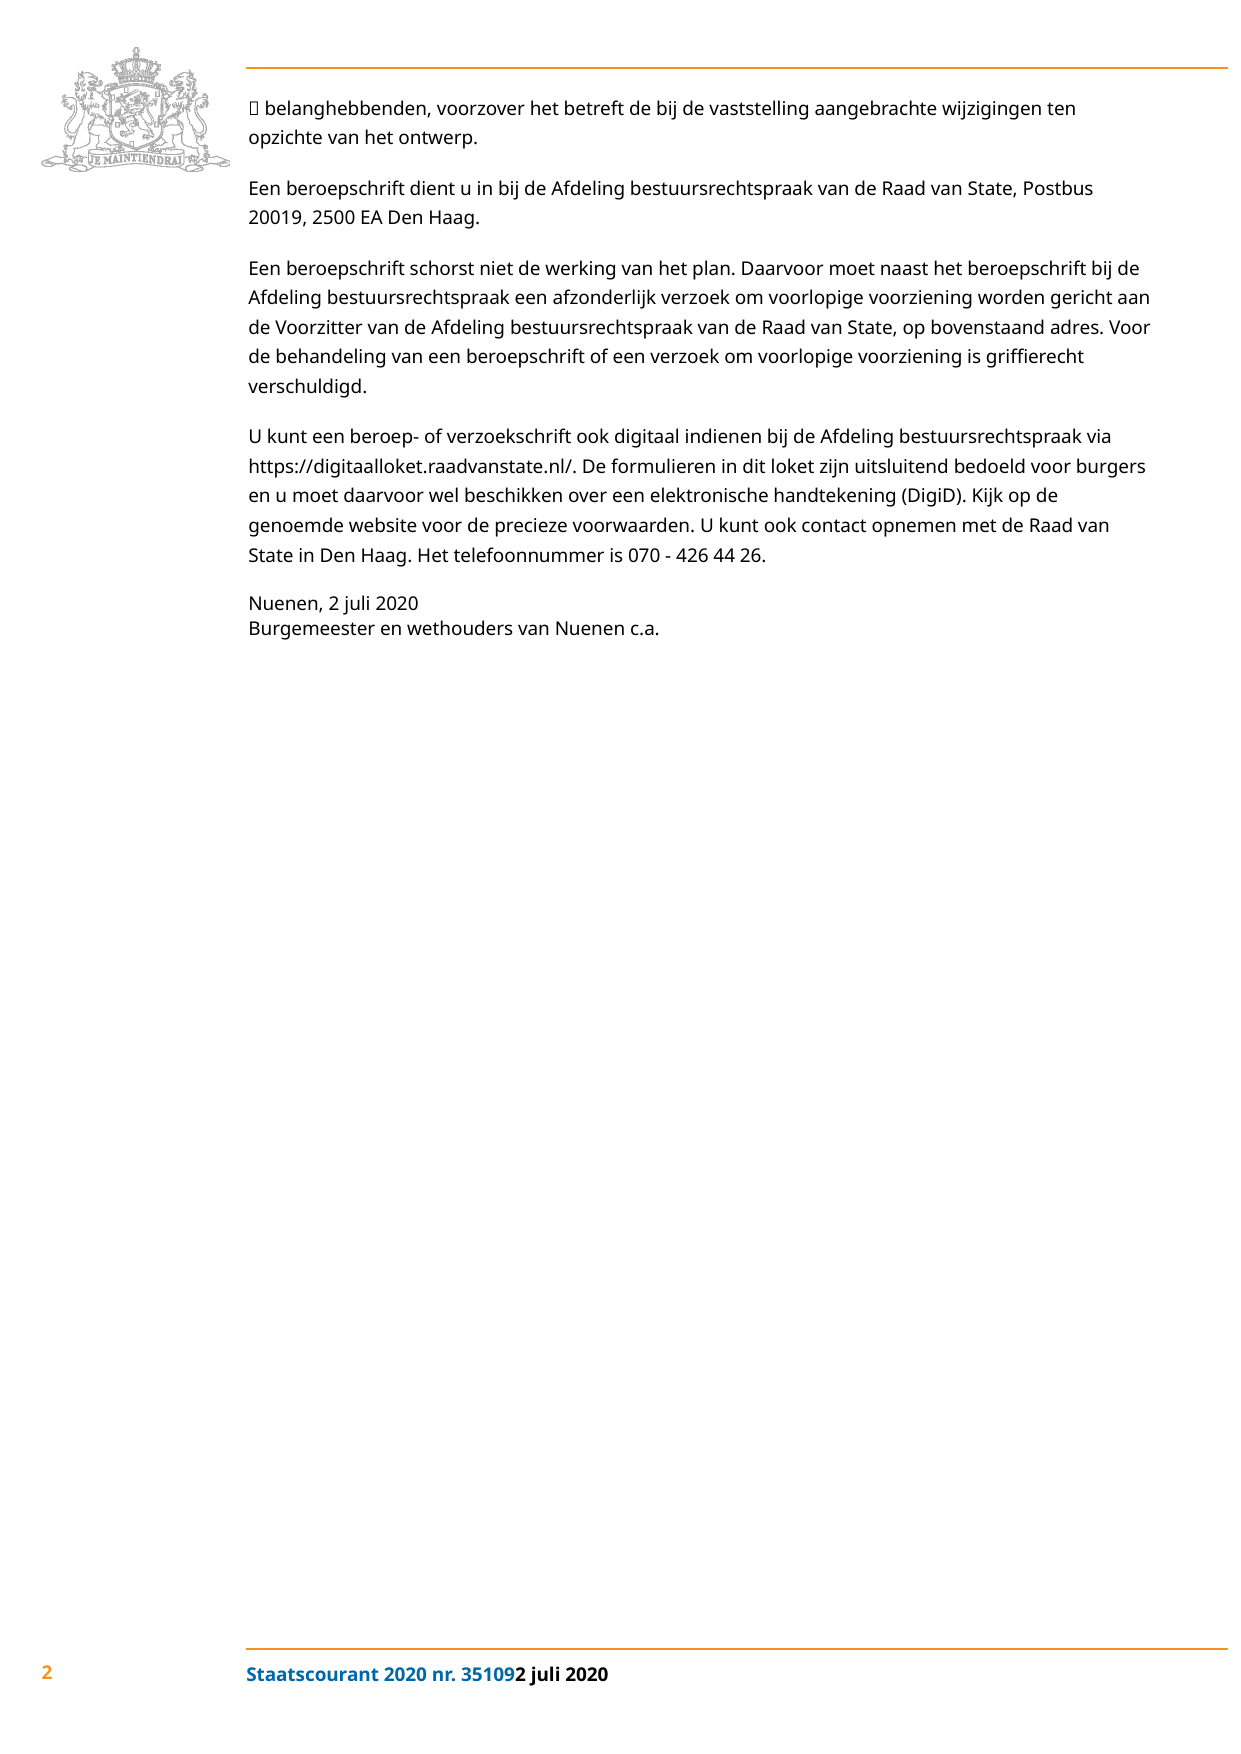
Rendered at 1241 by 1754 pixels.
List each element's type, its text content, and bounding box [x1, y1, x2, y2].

text  belanghebbenden, voorzover het betreft de bij de vaststelling aangebrachte wijzigingen ten opzichte van het ontwerp. [248, 95, 1152, 150]
text U kunt een beroep- of verzoekschrift ook digitaal indienen bij de Afdeling bestuursrechtspraak via https://digitaalloket.raadvanstate.nl/. De formulieren in dit loket zijn uitsluitend bedoeld voor burgers en u moet daarvoor wel beschikken over een elektronische handtekening (DigiD). Kijk op de genoemde website voor de precieze voorwaarden. U kunt ook contact opnemen met de Raad van State in Den Haag. Het telefoonnummer is 070 - 426 44 26. [248, 423, 1152, 568]
text Nuenen, 2 juli 2020 [248, 590, 1152, 615]
text Burgemeester en wethouders van Nuenen c.a. [248, 615, 1152, 641]
text Een beroepschrift schorst niet de werking van het plan. Daarvoor moet naast het beroepschrift bij de Afdeling bestuursrechtspraak een afzonderlijk verzoek om voorlopige voorziening worden gericht aan de Voorzitter van de Afdeling bestuursrechtspraak van de Raad van State, op bovenstaand adres. Voor de behandeling van een beroepschrift of een verzoek om voorlopige voorziening is griffierecht verschuldigd. [248, 255, 1152, 399]
text Een beroepschrift dient u in bij de Afdeling bestuursrechtspraak van de Raad van State, Postbus 20019, 2500 EA Den Haag. [248, 175, 1152, 230]
picture [41, 47, 231, 172]
